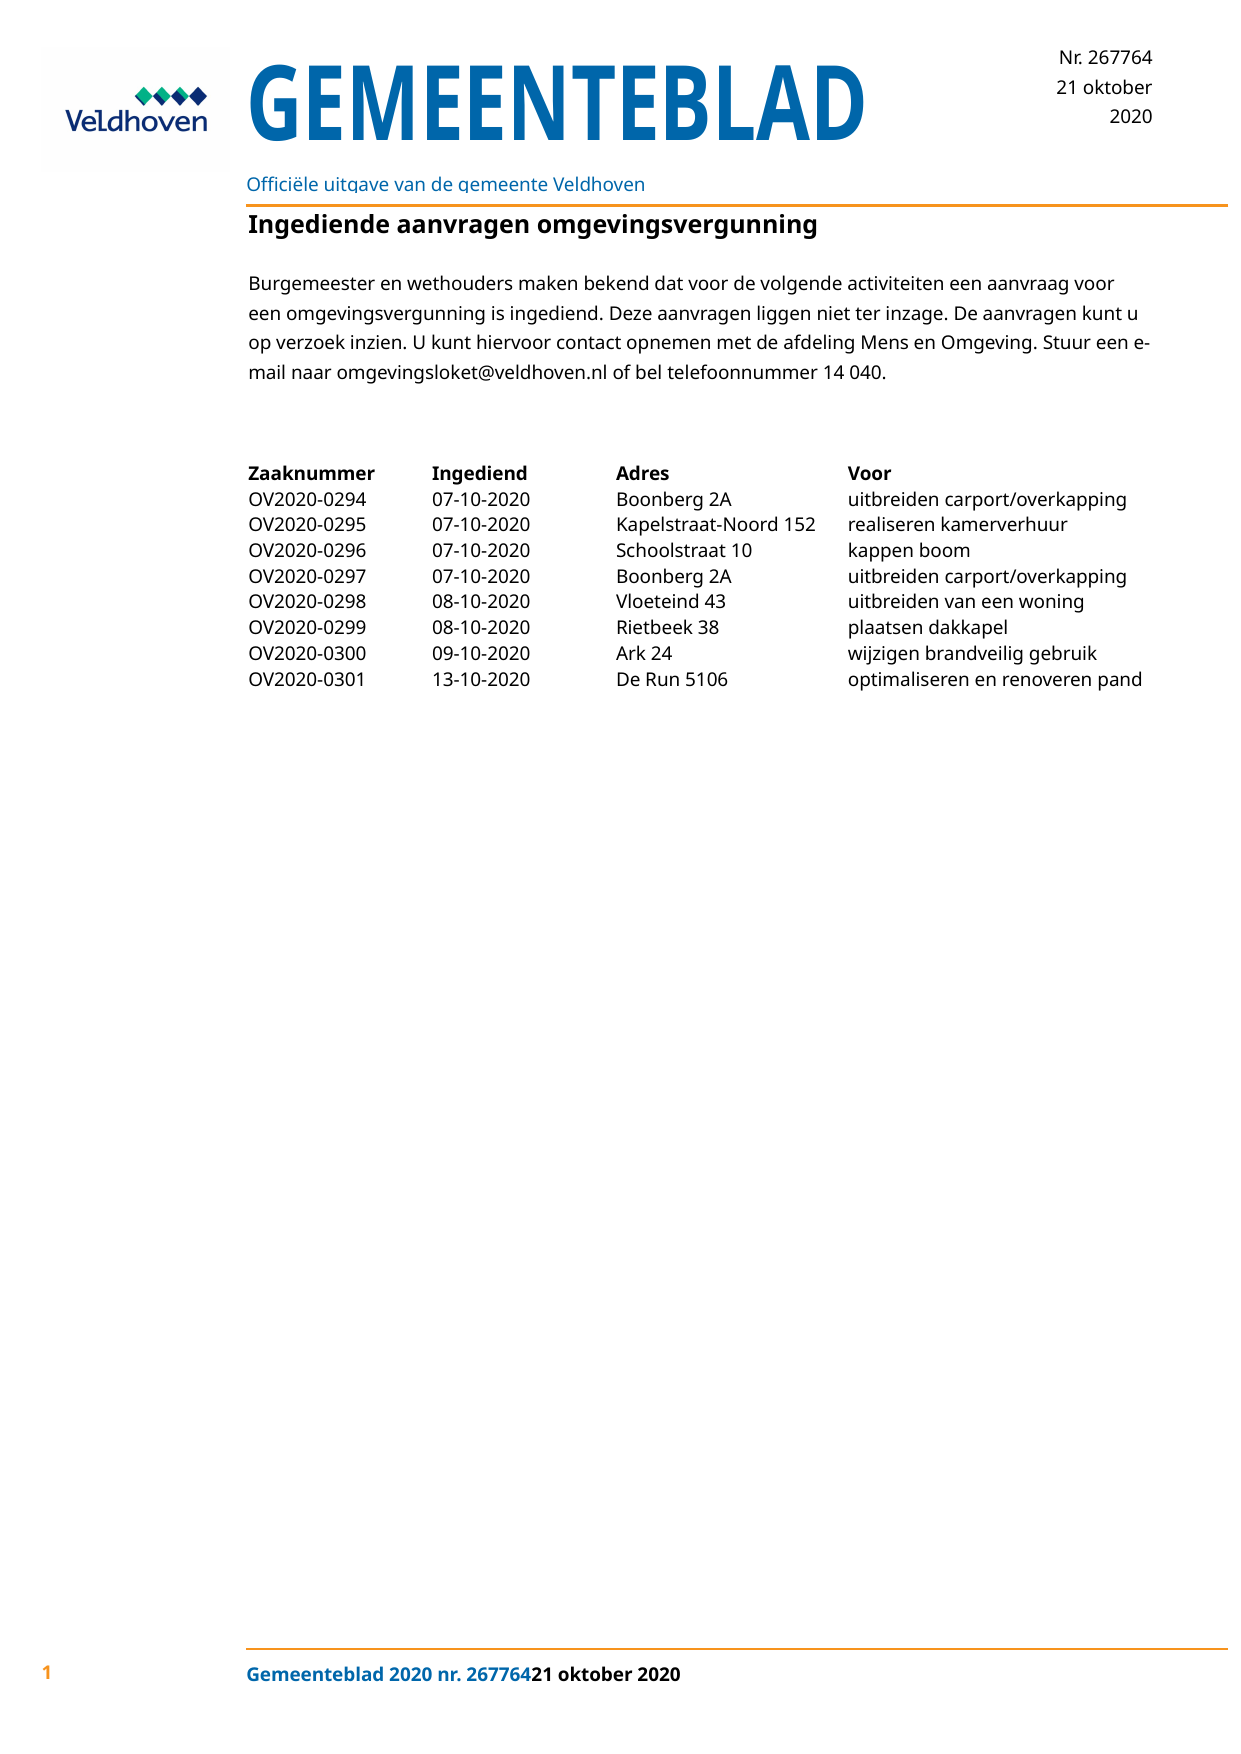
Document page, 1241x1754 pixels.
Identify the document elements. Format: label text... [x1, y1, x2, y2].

table_header Ingediend [432, 460, 616, 486]
table_cell OV2020-0301 [248, 666, 432, 692]
table_cell OV2020-0295 [248, 511, 432, 537]
table_cell 09-10-2020 [432, 640, 616, 666]
table_cell OV2020-0299 [248, 614, 432, 640]
table_cell wijzigen brandveilig gebruik [848, 640, 1152, 666]
table_cell uitbreiden van een woning [848, 589, 1152, 614]
table_cell OV2020-0300 [248, 640, 432, 666]
table_cell 08-10-2020 [432, 589, 616, 614]
table_cell 13-10-2020 [432, 666, 616, 692]
table_cell Rietbeek 38 [616, 614, 848, 640]
table_cell OV2020-0294 [248, 486, 432, 511]
table_cell uitbreiden carport/overkapping [848, 563, 1152, 589]
text Ingediende aanvragen omgevingsvergunning [248, 207, 1152, 241]
table_cell 07-10-2020 [432, 537, 616, 563]
table_cell Kapelstraat-Noord 152 [616, 511, 848, 537]
table_cell Vloeteind 43 [616, 589, 848, 614]
table_cell uitbreiden carport/overkapping [848, 486, 1152, 511]
table_header Zaaknummer [248, 460, 432, 486]
table_cell Boonberg 2A [616, 486, 848, 511]
table_cell Ark 24 [616, 640, 848, 666]
table_cell 08-10-2020 [432, 614, 616, 640]
table_cell optimaliseren en renoveren pand [848, 666, 1152, 692]
table_header Voor [848, 460, 1152, 486]
table_cell 07-10-2020 [432, 563, 616, 589]
table_cell Boonberg 2A [616, 563, 848, 589]
table_cell Schoolstraat 10 [616, 537, 848, 563]
table_cell realiseren kamerverhuur [848, 511, 1152, 537]
text Burgemeester en wethouders maken bekend dat voor de volgende activiteiten een aanvraag voor een omgevingsvergunning is ingediend. Deze aanvragen liggen niet ter inzage. De aanvragen kunt u op verzoek inzien. U kunt hiervoor contact opnemen met de afdeling Mens en Omgeving. Stuur een e-mail naar omgevingsloket@veldhoven.nl of bel telefoonnummer 14 040. [248, 270, 1152, 385]
table_cell 07-10-2020 [432, 486, 616, 511]
table_cell plaatsen dakkapel [848, 614, 1152, 640]
table_cell OV2020-0297 [248, 563, 432, 589]
table_cell OV2020-0298 [248, 589, 432, 614]
picture [41, 47, 231, 172]
table_header Adres [616, 460, 848, 486]
table_cell OV2020-0296 [248, 537, 432, 563]
table_cell kappen boom [848, 537, 1152, 563]
table_cell 07-10-2020 [432, 511, 616, 537]
table_cell De Run 5106 [616, 666, 848, 692]
